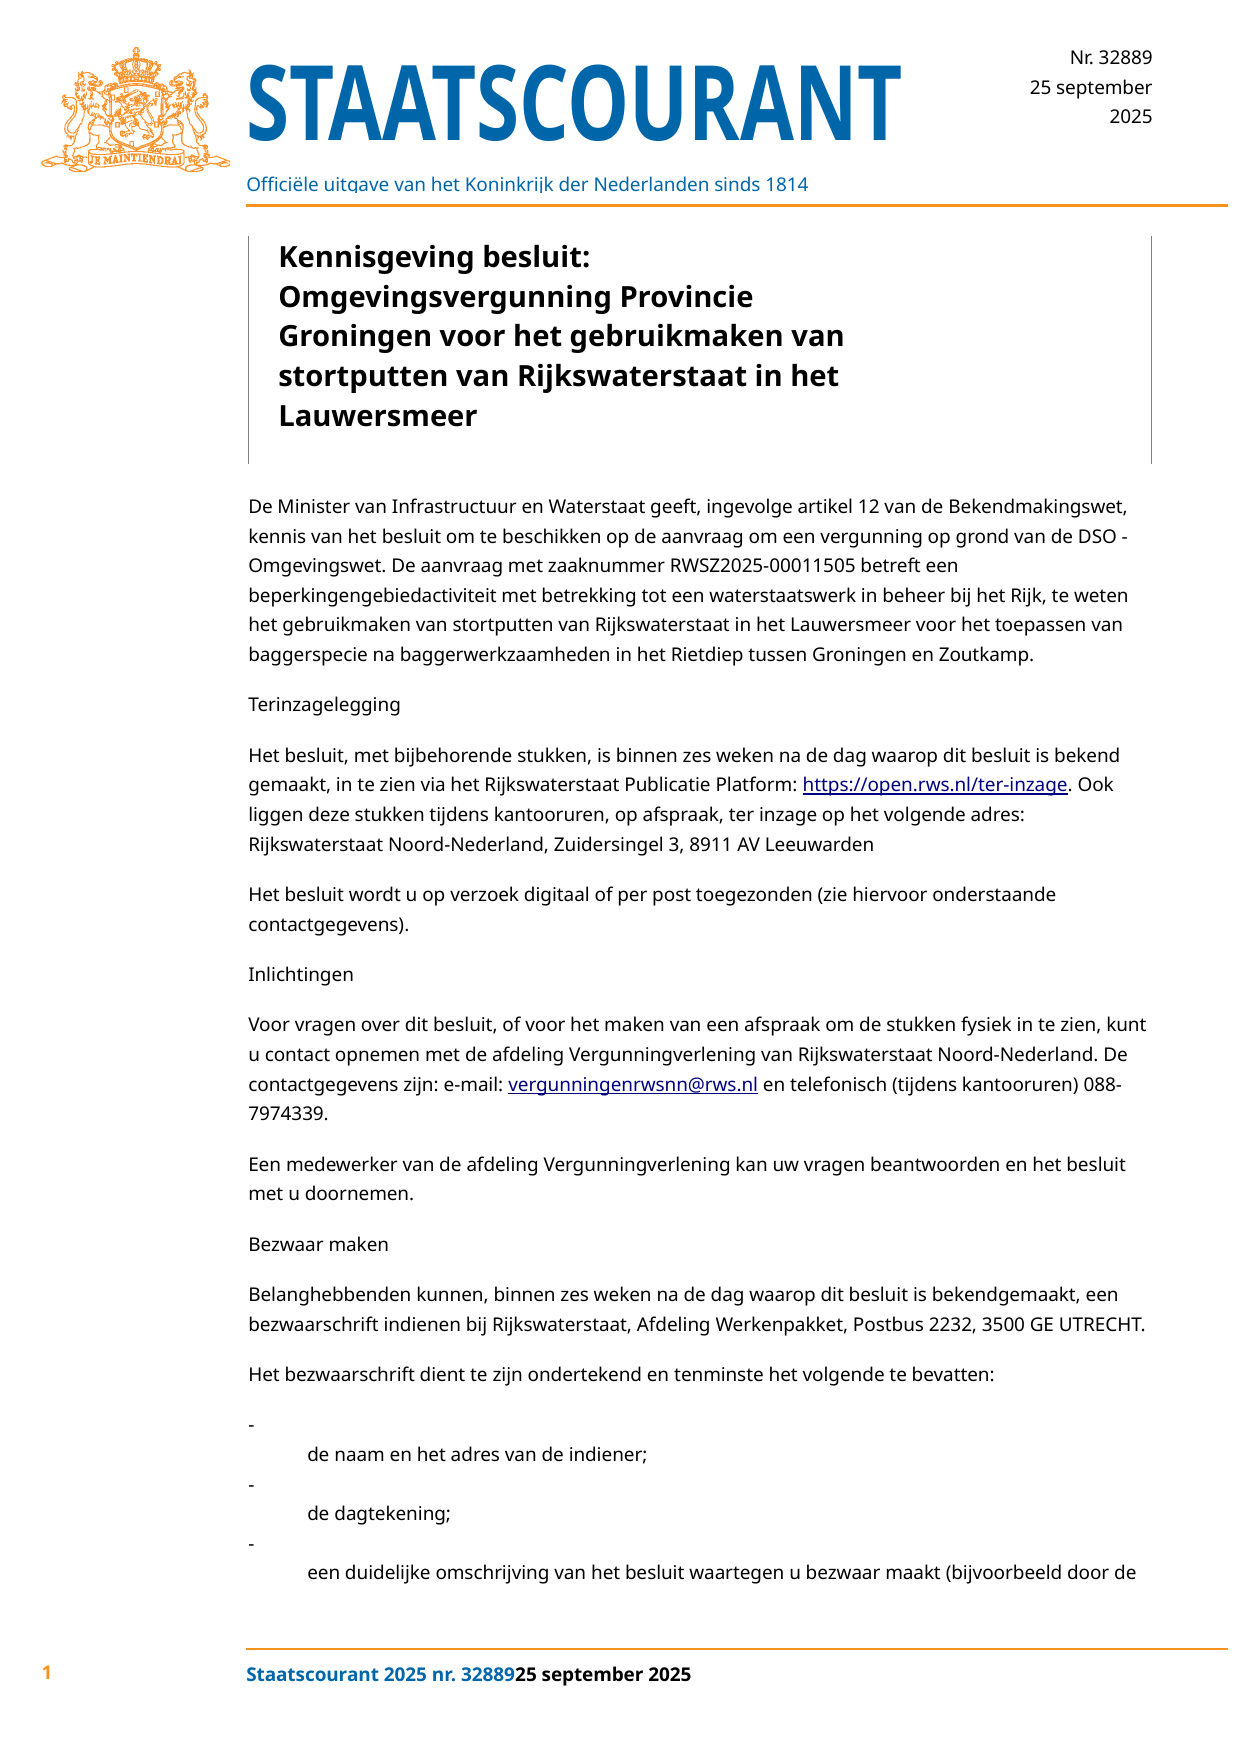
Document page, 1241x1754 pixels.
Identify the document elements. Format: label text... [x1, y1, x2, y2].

text Bezwaar maken [248, 1231, 1152, 1257]
text De Minister van Infrastructuur en Waterstaat geeft, ingevolge artikel 12 van de Bekendmakingswet, kennis van het besluit om te beschikken op de aanvraag om een vergunning op grond van de DSO - Omgevingswet. De aanvraag met zaaknummer RWSZ2025-00011505 betreft een beperkingengebiedactiviteit met betrekking tot een waterstaatswerk in beheer bij het Rijk, te weten het gebruikmaken van stortputten van Rijkswaterstaat in het Lauwersmeer voor het toepassen van baggerspecie na baggerwerkzaamheden in het Rietdiep tussen Groningen en Zoutkamp. [248, 493, 1152, 667]
text Terinzagelegging [248, 692, 1152, 717]
table_header Kennisgeving besluit: Omgevingsvergunning Provincie Groningen voor het gebruikmaken van stortputten van Rijkswaterstaat in het Lauwersmeer [249, 236, 850, 464]
table_header [850, 236, 912, 413]
list een duidelijke omschrijving van het besluit waartegen u bezwaar maakt (bijvoorbeeld door de [248, 1559, 1152, 1585]
text Het besluit wordt u op verzoek digitaal of per post toegezonden (zie hiervoor onderstaande contactgegevens). [248, 881, 1152, 937]
text Inlichtingen [248, 961, 1152, 987]
table_header [850, 414, 1151, 464]
table_header [1090, 236, 1151, 413]
text Het bezwaarschrift dient te zijn ondertekend en tenminste het volgende te bevatten: [248, 1361, 1152, 1387]
list de dagtekening; [248, 1500, 1152, 1526]
text Het besluit, met bijbehorende stukken, is binnen zes weken na de dag waarop dit besluit is bekend gemaakt, in te zien via het Rijkswaterstaat Publicatie Platform: https://open.rws.nl/ter-inzage. Ook liggen deze stukken tijdens kantooruren, op afspraak, ter inzage op het volgende adres: Rijkswaterstaat Noord-Nederland, Zuidersingel 3, 8911 AV Leeuwarden [248, 742, 1152, 857]
picture [912, 236, 1090, 414]
text Een medewerker van de afdeling Vergunningverlening kan uw vragen beantwoorden en het besluit met u doornemen. [248, 1151, 1152, 1206]
list de naam en het adres van de indiener; [248, 1441, 1152, 1467]
text Belanghebbenden kunnen, binnen zes weken na de dag waarop dit besluit is bekendgemaakt, een bezwaarschrift indienen bij Rijkswaterstaat, Afdeling Werkenpakket, Postbus 2232, 3500 GE UTRECHT. [248, 1281, 1152, 1337]
picture [41, 47, 231, 172]
text Voor vragen over dit besluit, of voor het maken van een afspraak om de stukken fysiek in te zien, kunt u contact opnemen met de afdeling Vergunningverlening van Rijkswaterstaat Noord-Nederland. De contactgegevens zijn: e-mail: vergunningenrwsnn@rws.nl en telefonisch (tijdens kantooruren) 088-7974339. [248, 1012, 1152, 1126]
